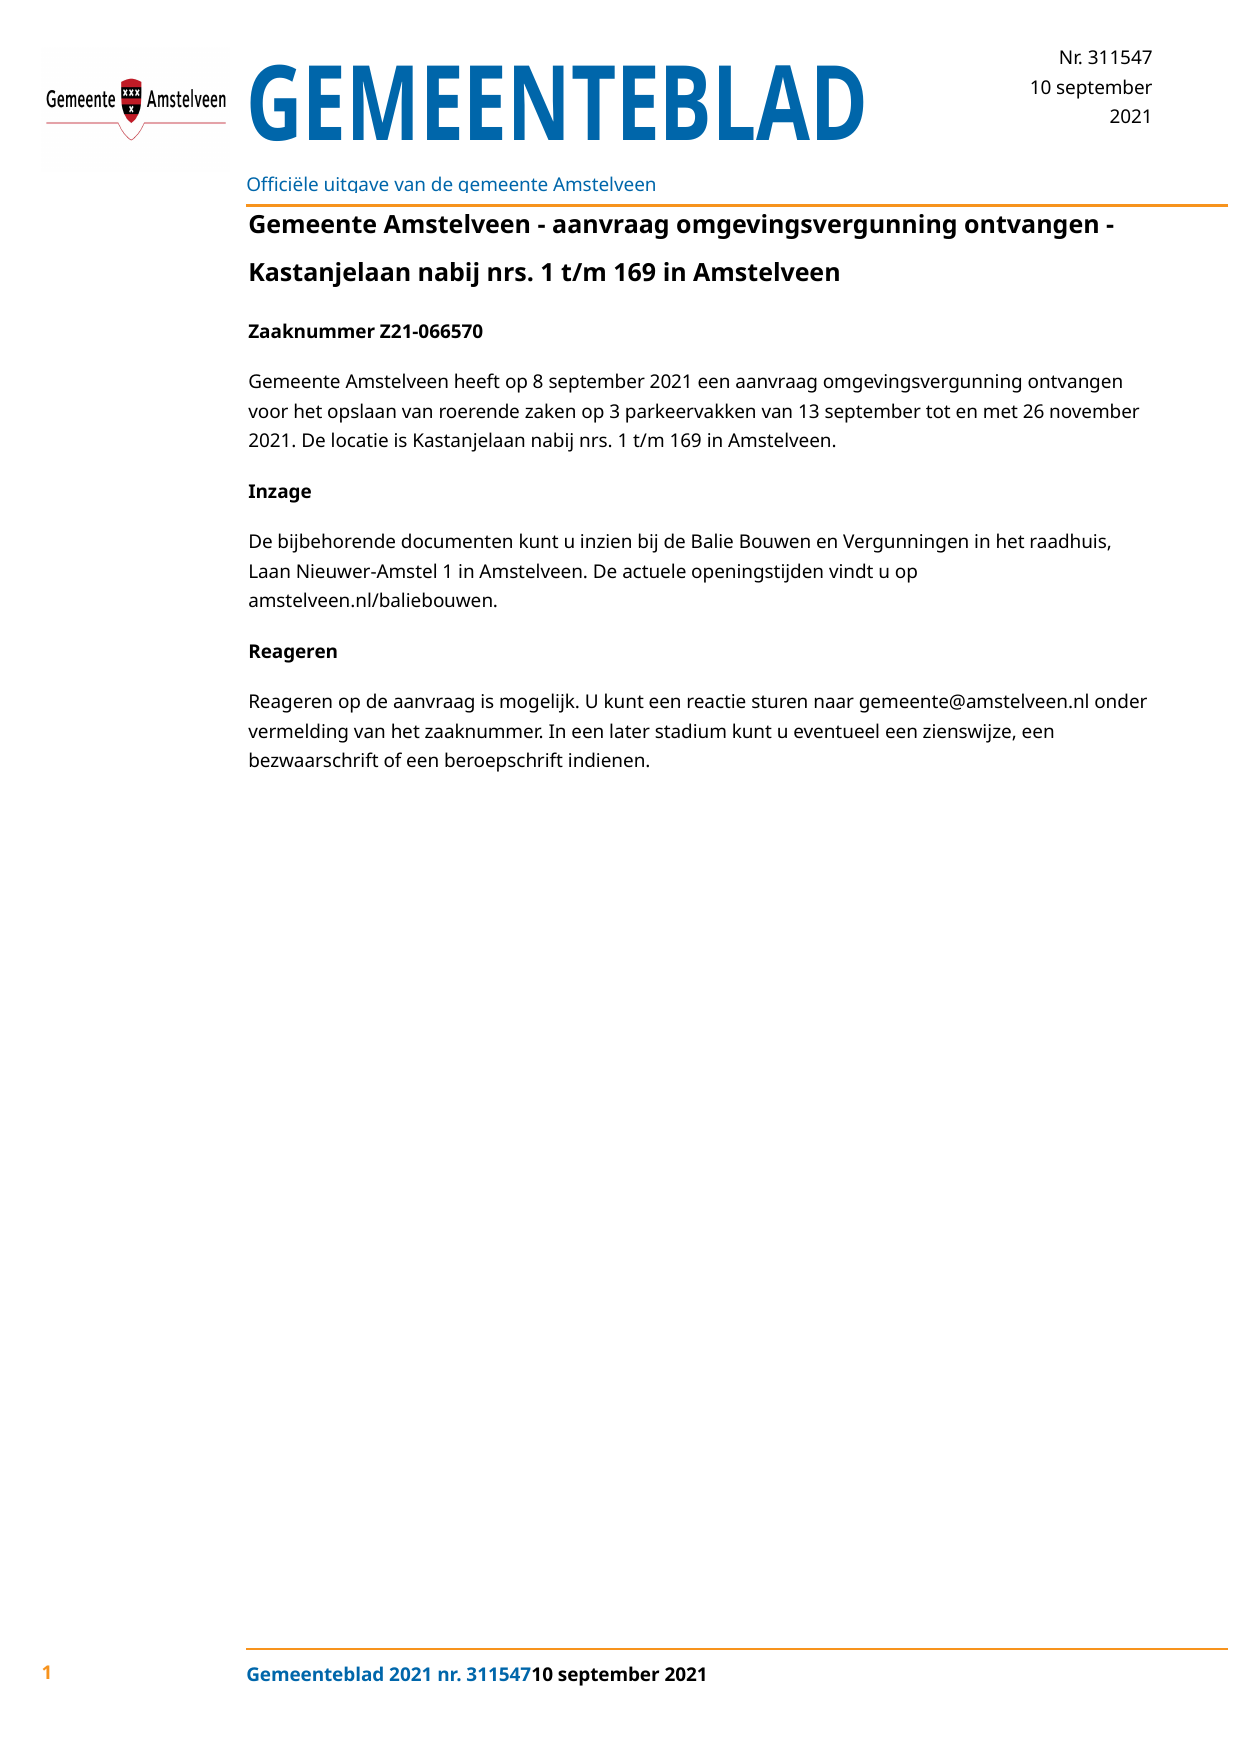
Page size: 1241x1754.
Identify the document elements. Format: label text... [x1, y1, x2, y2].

picture [41, 47, 231, 172]
text Zaaknummer Z21-066570 [248, 318, 1152, 344]
text Reageren [248, 638, 1152, 664]
text Gemeente Amstelveen heeft op 8 september 2021 een aanvraag omgevingsvergunning ontvangen voor het opslaan van roerende zaken op 3 parkeervakken van 13 september tot en met 26 november 2021. De locatie is Kastanjelaan nabij nrs. 1 t/m 169 in Amstelveen. [248, 368, 1152, 453]
text Inzage [248, 478, 1152, 504]
text Gemeente Amstelveen - aanvraag omgevingsvergunning ontvangen - Kastanjelaan nabij nrs. 1 t/m 169 in Amstelveen [248, 207, 1152, 288]
text Reageren op de aanvraag is mogelijk. U kunt een reactie sturen naar gemeente@amstelveen.nl onder vermelding van het zaaknummer. In een later stadium kunt u eventueel een zienswijze, een bezwaarschrift of een beroepschrift indienen. [248, 688, 1152, 773]
text De bijbehorende documenten kunt u inzien bij de Balie Bouwen en Vergunningen in het raadhuis, Laan Nieuwer-Amstel 1 in Amstelveen. De actuele openingstijden vindt u op amstelveen.nl/baliebouwen. [248, 528, 1152, 613]
